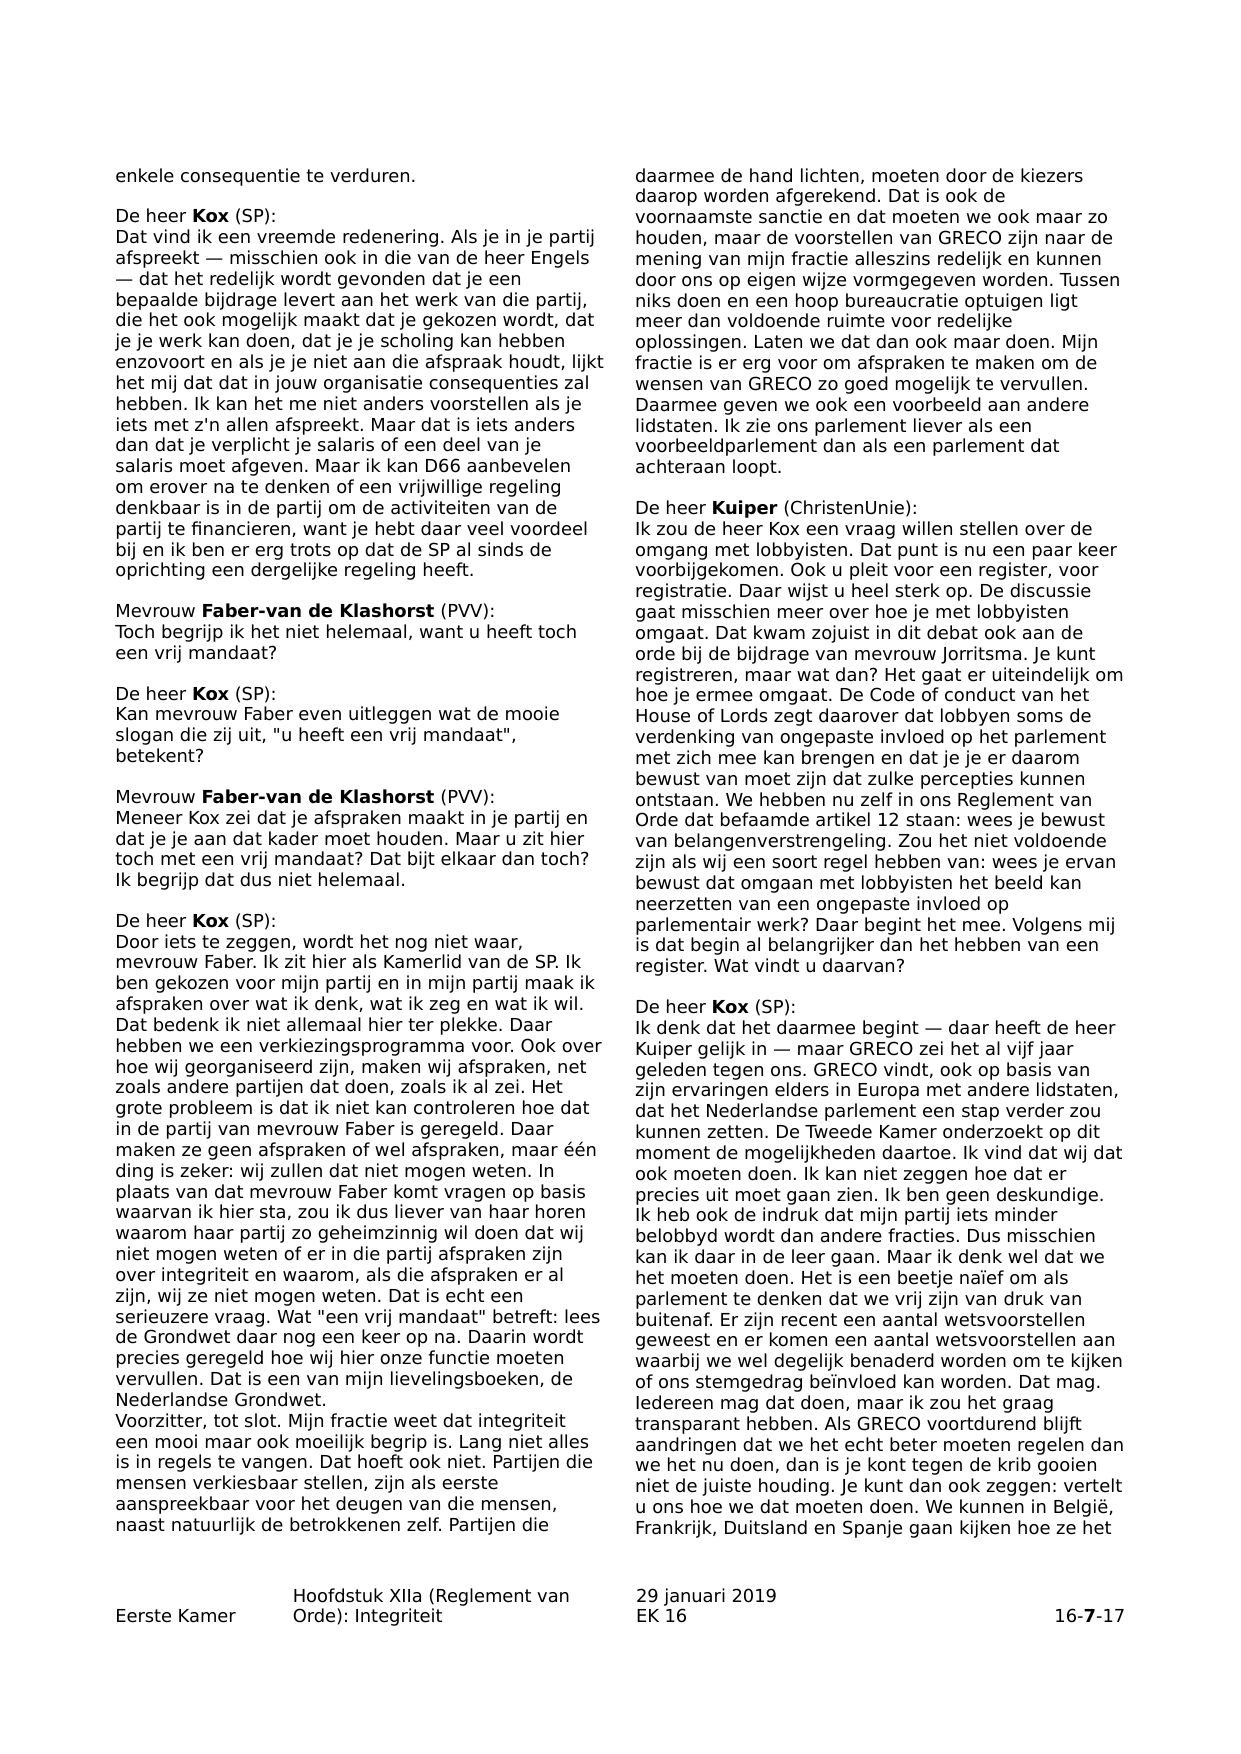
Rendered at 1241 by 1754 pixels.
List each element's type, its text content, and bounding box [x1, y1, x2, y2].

text Kan mevrouw Faber even uitleggen wat de mooie slogan die zij uit, "u heeft een vrij mandaat", betekent? [115, 704, 605, 767]
text daarmee de hand lichten, moeten door de kiezers daarop worden afgerekend. Dat is ook de voornaamste sanctie en dat moeten we ook maar zo houden, maar de voorstellen van GRECO zijn naar de mening van mijn fractie alleszins redelijk en kunnen door ons op eigen wijze vormgegeven worden. Tussen niks doen en een hoop bureaucratie optuigen ligt meer dan voldoende ruimte voor redelijke oplossingen. Laten we dat dan ook maar doen. Mijn fractie is er erg voor om afspraken te maken om de wensen van GRECO zo goed mogelijk te vervullen. Daarmee geven we ook een voorbeeld aan andere lidstaten. Ik zie ons parlement liever als een voorbeeldparlement dan als een parlement dat achteraan loopt. [635, 165, 1125, 478]
text De heer Kuiper (ChristenUnie): [635, 498, 1125, 518]
text De heer Kox (SP): [115, 206, 605, 227]
text Mevrouw Faber-van de Klashorst (PVV): [115, 601, 605, 622]
text De heer Kox (SP): [115, 911, 605, 931]
text Door iets te zeggen, wordt het nog niet waar, mevrouw Faber. Ik zit hier als Kamerlid van de SP. Ik ben gekozen voor mijn partij en in mijn partij maak ik afspraken over wat ik denk, wat ik zeg en wat ik wil. Dat bedenk ik niet allemaal hier ter plekke. Daar hebben we een verkiezingsprogramma voor. Ook over hoe wij georganiseerd zijn, maken wij afspraken, net zoals andere partijen dat doen, zoals ik al zei. Het grote probleem is dat ik niet kan controleren hoe dat in de partij van mevrouw Faber is geregeld. Daar maken ze geen afspraken of wel afspraken, maar één ding is zeker: wij zullen dat niet mogen weten. In plaats van dat mevrouw Faber komt vragen op basis waarvan ik hier sta, zou ik dus liever van haar horen waarom haar partij zo geheimzinnig wil doen dat wij niet mogen weten of er in die partij afspraken zijn over integriteit en waarom, als die afspraken er al zijn, wij ze niet mogen weten. Dat is echt een serieuzere vraag. Wat "een vrij mandaat" betreft: lees de Grondwet daar nog een keer op na. Daarin wordt precies geregeld hoe wij hier onze functie moeten vervullen. Dat is een van mijn lievelingsboeken, de Nederlandse Grondwet. [115, 931, 605, 1411]
text Mevrouw Faber-van de Klashorst (PVV): [115, 787, 605, 807]
text De heer Kox (SP): [115, 683, 605, 704]
text Ik zou de heer Kox een vraag willen stellen over de omgang met lobbyisten. Dat punt is nu een paar keer voorbijgekomen. Ook u pleit voor een register, voor registratie. Daar wijst u heel sterk op. De discussie gaat misschien meer over hoe je met lobbyisten omgaat. Dat kwam zojuist in dit debat ook aan de orde bij de bijdrage van mevrouw Jorritsma. Je kunt registreren, maar wat dan? Het gaat er uiteindelijk om hoe je ermee omgaat. De Code of conduct van het House of Lords zegt daarover dat lobbyen soms de verdenking van ongepaste invloed op het parlement met zich mee kan brengen en dat je je er daarom bewust van moet zijn dat zulke percepties kunnen ontstaan. We hebben nu zelf in ons Reglement van Orde dat befaamde artikel 12 staan: wees je bewust van belangenverstrengeling. Zou het niet voldoende zijn als wij een soort regel hebben van: wees je ervan bewust dat omgaan met lobbyisten het beeld kan neerzetten van een ongepaste invloed op parlementair werk? Daar begint het mee. Volgens mij is dat begin al belangrijker dan het hebben van een register. Wat vindt u daarvan? [635, 518, 1125, 977]
text Meneer Kox zei dat je afspraken maakt in je partij en dat je je aan dat kader moet houden. Maar u zit hier toch met een vrij mandaat? Dat bijt elkaar dan toch? Ik begrijp dat dus niet helemaal. [115, 807, 605, 891]
text De heer Kox (SP): [635, 997, 1125, 1018]
text Toch begrijp ik het niet helemaal, want u heeft toch een vrij mandaat? [115, 622, 605, 663]
text enkele consequentie te verduren. [115, 165, 605, 186]
text Ik denk dat het daarmee begint — daar heeft de heer Kuiper gelijk in — maar GRECO zei het al vijf jaar geleden tegen ons. GRECO vindt, ook op basis van zijn ervaringen elders in Europa met andere lidstaten, dat het Nederlandse parlement een stap verder zou kunnen zetten. De Tweede Kamer onderzoekt op dit moment de mogelijkheden daartoe. Ik vind dat wij dat ook moeten doen. Ik kan niet zeggen hoe dat er precies uit moet gaan zien. Ik ben geen deskundige. Ik heb ook de indruk dat mijn partij iets minder belobbyd wordt dan andere fracties. Dus misschien kan ik daar in de leer gaan. Maar ik denk wel dat we het moeten doen. Het is een beetje naïef om als parlement te denken dat we vrij zijn van druk van buitenaf. Er zijn recent een aantal wetsvoorstellen geweest en er komen een aantal wetsvoorstellen aan waarbij we wel degelijk benaderd worden om te kijken of ons stemgedrag beïnvloed kan worden. Dat mag. Iedereen mag dat doen, maar ik zou het graag transparant hebben. Als GRECO voortdurend blijft aandringen dat we het echt beter moeten regelen dan we het nu doen, dan is je kont tegen de krib gooien niet de juiste houding. Je kunt dan ook zeggen: vertelt u ons hoe we dat moeten doen. We kunnen in België, Frankrijk, Duitsland en Spanje gaan kijken hoe ze het [635, 1018, 1125, 1538]
text Voorzitter, tot slot. Mijn fractie weet dat integriteit een mooi maar ook moeilijk begrip is. Lang niet alles is in regels te vangen. Dat hoeft ook niet. Partijen die mensen verkiesbaar stellen, zijn als eerste aanspreekbaar voor het deugen van die mensen, naast natuurlijk de betrokkenen zelf. Partijen die [115, 1411, 605, 1536]
text Dat vind ik een vreemde redenering. Als je in je partij afspreekt — misschien ook in die van de heer Engels — dat het redelijk wordt gevonden dat je een bepaalde bijdrage levert aan het werk van die partij, die het ook mogelijk maakt dat je gekozen wordt, dat je je werk kan doen, dat je je scholing kan hebben enzovoort en als je je niet aan die afspraak houdt, lijkt het mij dat dat in jouw organisatie consequenties zal hebben. Ik kan het me niet anders voorstellen als je iets met z'n allen afspreekt. Maar dat is iets anders dan dat je verplicht je salaris of een deel van je salaris moet afgeven. Maar ik kan D66 aanbevelen om erover na te denken of een vrijwillige regeling denkbaar is in de partij om de activiteiten van de partij te financieren, want je hebt daar veel voordeel bij en ik ben er erg trots op dat de SP al sinds de oprichting een dergelijke regeling heeft. [115, 227, 605, 581]
